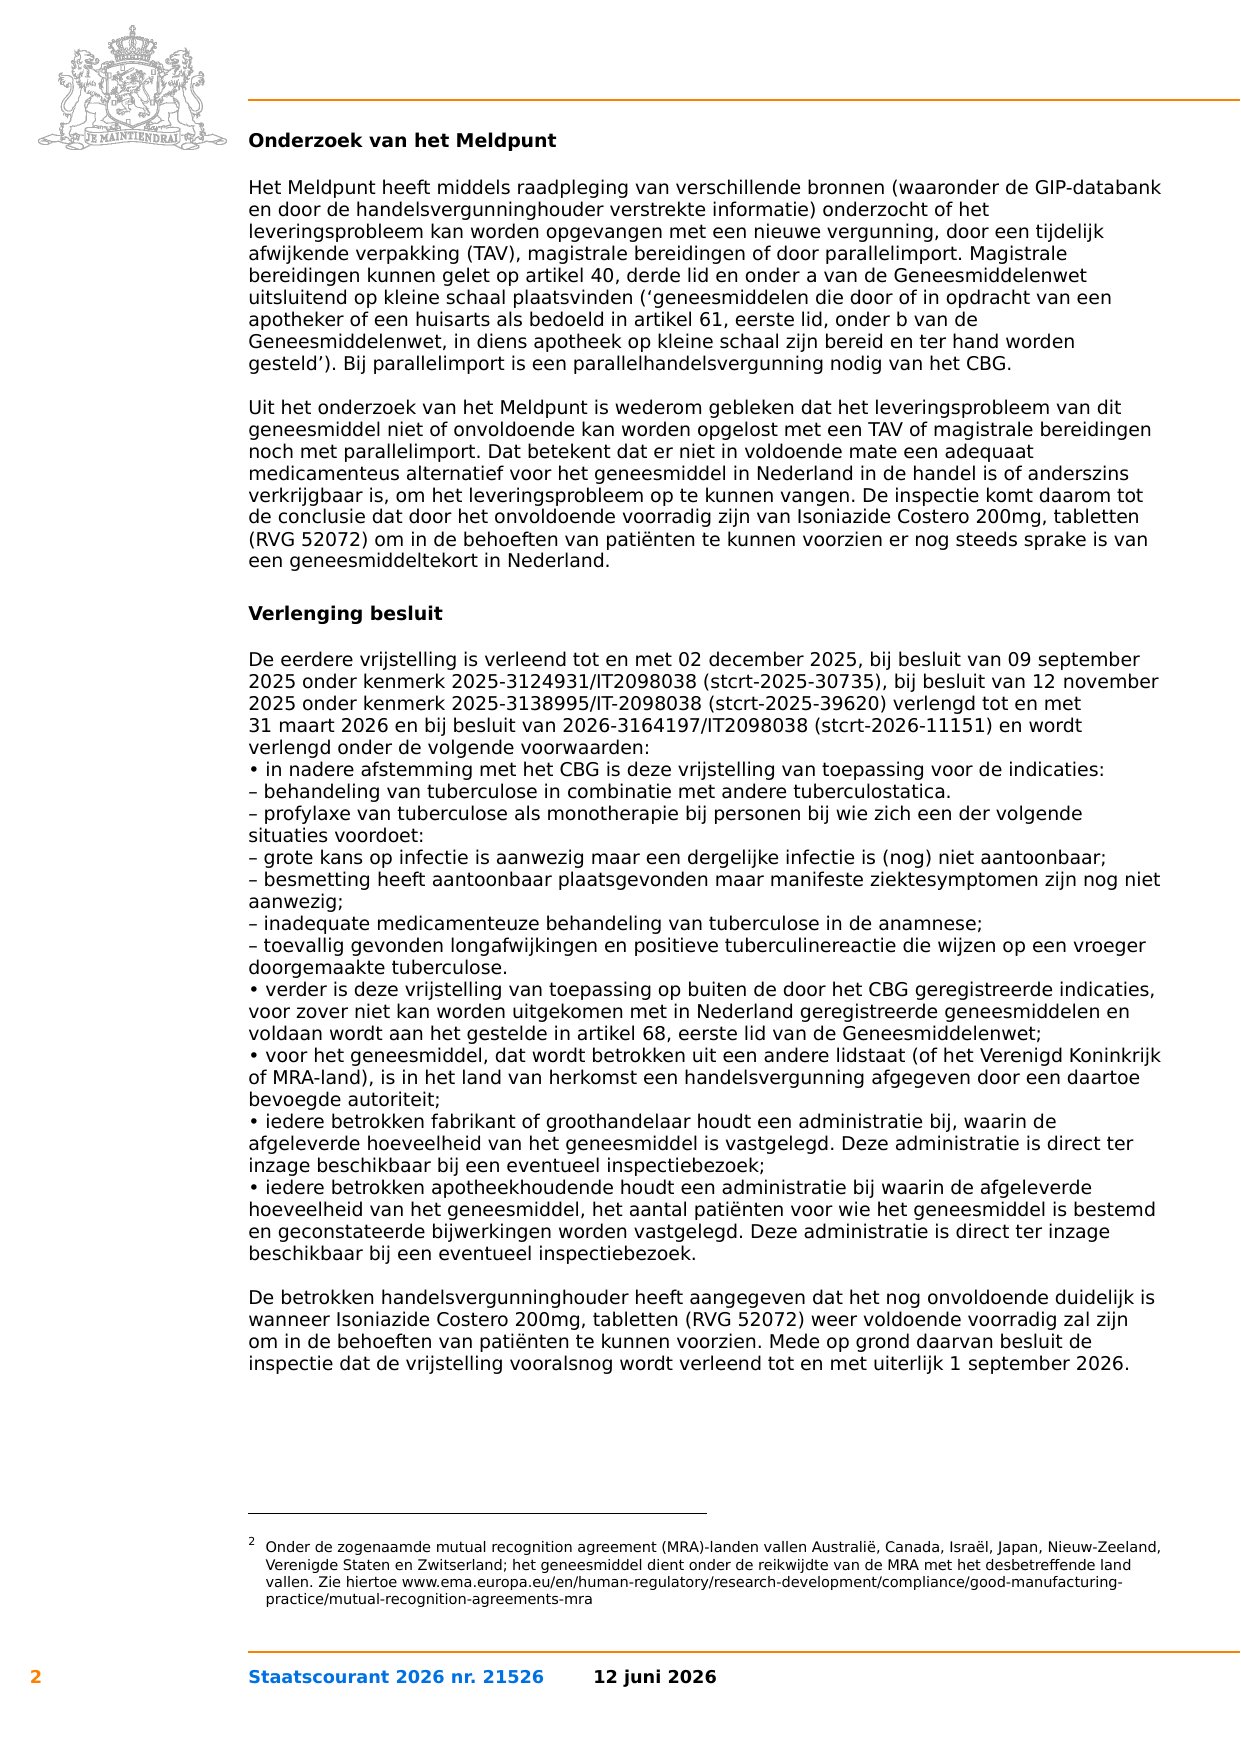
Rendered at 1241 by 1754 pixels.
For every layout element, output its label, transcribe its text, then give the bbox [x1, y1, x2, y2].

text • iedere betrokken apotheekhoudende houdt een administratie bij waarin de afgeleverde hoeveelheid van het geneesmiddel, het aantal patiënten voor wie het geneesmiddel is bestemd en geconstateerde bijwerkingen worden vastgelegd. Deze administratie is direct ter inzage beschikbaar bij een eventueel inspectiebezoek. [248, 1177, 1163, 1265]
text – inadequate medicamenteuze behandeling van tuberculose in de anamnese; [248, 913, 1163, 935]
text • verder is deze vrijstelling van toepassing op buiten de door het CBG geregistreerde indicaties, voor zover niet kan worden uitgekomen met in Nederland geregistreerde geneesmiddelen en voldaan wordt aan het gestelde in artikel 68, eerste lid van de Geneesmiddelenwet; [248, 979, 1163, 1045]
text – behandeling van tuberculose in combinatie met andere tuberculostatica. [248, 781, 1163, 803]
picture [38, 25, 227, 150]
text – grote kans op infectie is aanwezig maar een dergelijke infectie is (nog) niet aantoonbaar; [248, 847, 1163, 869]
text De betrokken handelsvergunninghouder heeft aangegeven dat het nog onvoldoende duidelijk is wanneer Isoniazide Costero 200mg, tabletten (RVG 52072) weer voldoende voorradig zal zijn om in de behoeften van patiënten te kunnen voorzien. Mede op grond daarvan besluit de inspectie dat de vrijstelling vooralsnog wordt verleend tot en met uiterlijk 1 september 2026. [248, 1287, 1163, 1374]
text • in nadere afstemming met het CBG is deze vrijstelling van toepassing voor de indicaties: [248, 759, 1163, 781]
text Het Meldpunt heeft middels raadpleging van verschillende bronnen (waaronder de GIP-databank en door de handelsvergunninghouder verstrekte informatie) onderzocht of het leveringsprobleem kan worden opgevangen met een nieuwe vergunning, door een tijdelijk afwijkende verpakking (TAV), magistrale bereidingen of door parallelimport. Magistrale bereidingen kunnen gelet op artikel 40, derde lid en onder a van de Geneesmiddelenwet uitsluitend op kleine schaal plaatsvinden (‘geneesmiddelen die door of in opdracht van een apotheker of een huisarts als bedoeld in artikel 61, eerste lid, onder b van de Geneesmiddelenwet, in diens apotheek op kleine schaal zijn bereid en ter hand worden gesteld’). Bij parallelimport is een parallelhandelsvergunning nodig van het CBG. [248, 177, 1163, 375]
text – toevallig gevonden longafwijkingen en positieve tuberculinereactie die wijzen op een vroeger doorgemaakte tuberculose. [248, 935, 1163, 979]
text • voor het geneesmiddel, dat wordt betrokken uit een andere lidstaat (of het Verenigd Koninkrijk of MRA-land), is in het land van herkomst een handelsvergunning afgegeven door een daartoe bevoegde autoriteit; [248, 1045, 1163, 1111]
text – besmetting heeft aantoonbaar plaatsgevonden maar manifeste ziektesymptomen zijn nog niet aanwezig; [248, 869, 1163, 913]
text – profylaxe van tuberculose als monotherapie bij personen bij wie zich een der volgende situaties voordoet: [248, 803, 1163, 847]
text De eerdere vrijstelling is verleend tot en met 02 december 2025, bij besluit van 09 september 2025 onder kenmerk 2025-3124931/IT2098038 (stcrt-2025-30735), bij besluit van 12 november 2025 onder kenmerk 2025-3138995/IT-2098038 (stcrt-2025-39620) verlengd tot en met 31 maart 2026 en bij besluit van 2026-3164197/IT2098038 (stcrt-2026-11151) en wordt verlengd onder de volgende voorwaarden: [248, 649, 1163, 759]
text Uit het onderzoek van het Meldpunt is wederom gebleken dat het leveringsprobleem van dit geneesmiddel niet of onvoldoende kan worden opgelost met een TAV of magistrale bereidingen noch met parallelimport. Dat betekent dat er niet in voldoende mate een adequaat medicamenteus alternatief voor het geneesmiddel in Nederland in de handel is of anderszins verkrijgbaar is, om het leveringsprobleem op te kunnen vangen. De inspectie komt daarom tot de conclusie dat door het onvoldoende voorradig zijn van Isoniazide Costero 200mg, tabletten (RVG 52072) om in de behoeften van patiënten te kunnen voorzien er nog steeds sprake is van een geneesmiddeltekort in Nederland. [248, 397, 1163, 572]
text • iedere betrokken fabrikant of groothandelaar houdt een administratie bij, waarin de afgeleverde hoeveelheid van het geneesmiddel is vastgelegd. Deze administratie is direct ter inzage beschikbaar bij een eventueel inspectiebezoek; [248, 1111, 1163, 1177]
text Onder de zogenaamde mutual recognition agreement (MRA)-landen vallen Australië, Canada, Israël, Japan, Nieuw-Zeeland, Verenigde Staten en Zwitserland; het geneesmiddel dient onder de reikwijdte van de MRA met het desbetreffende land vallen. Zie hiertoe www.ema.europa.eu/en/human-regulatory/research-development/compliance/good-manufacturing-practice/mutual-recognition-agreements-mra [248, 1535, 1163, 1608]
subtitle Onderzoek van het Meldpunt [248, 130, 1163, 152]
subtitle Verlenging besluit [248, 602, 1163, 624]
